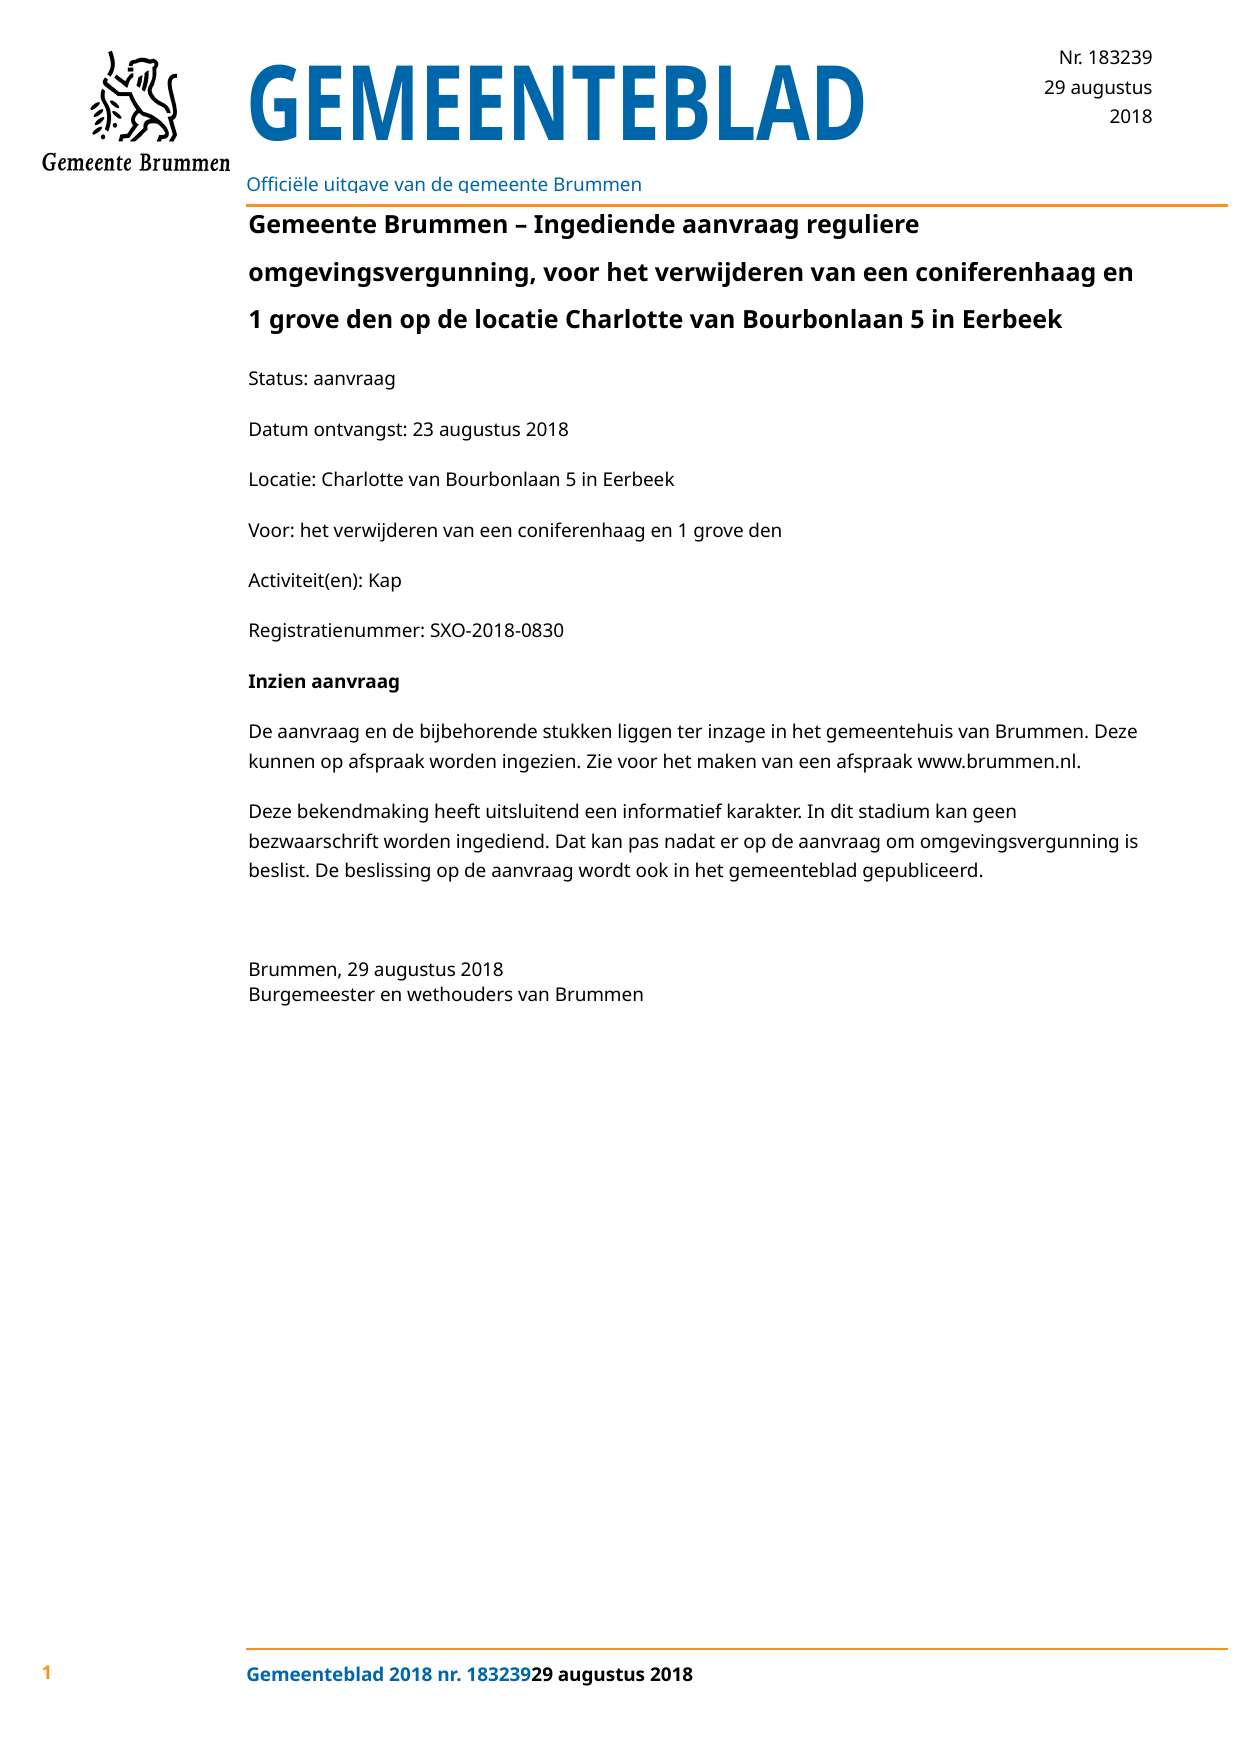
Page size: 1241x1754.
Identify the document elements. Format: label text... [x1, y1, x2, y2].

picture [41, 47, 231, 172]
text Locatie: Charlotte van Bourbonlaan 5 in Eerbeek [248, 466, 1152, 492]
text Datum ontvangst: 23 augustus 2018 [248, 416, 1152, 442]
text De aanvraag en de bijbehorende stukken liggen ter inzage in het gemeentehuis van Brummen. Deze kunnen op afspraak worden ingezien. Zie voor het maken van een afspraak www.brummen.nl. [248, 718, 1152, 774]
text Status: aanvraag [248, 366, 1152, 391]
text Inzien aanvraag [248, 668, 1152, 694]
text Voor: het verwijderen van een coniferenhaag en 1 grove den [248, 517, 1152, 542]
text Brummen, 29 augustus 2018 [248, 956, 1152, 982]
text Gemeente Brummen – Ingediende aanvraag reguliere omgevingsvergunning, voor het verwijderen van een coniferenhaag en 1 grove den op de locatie Charlotte van Bourbonlaan 5 in Eerbeek [248, 207, 1152, 336]
text Activiteit(en): Kap [248, 567, 1152, 593]
text Registratienummer: SXO-2018-0830 [248, 618, 1152, 643]
text Burgemeester en wethouders van Brummen [248, 982, 1152, 1007]
text Deze bekendmaking heeft uitsluitend een informatief karakter. In dit stadium kan geen bezwaarschrift worden ingediend. Dat kan pas nadat er op de aanvraag om omgevingsvergunning is beslist. De beslissing op de aanvraag wordt ook in het gemeenteblad gepubliceerd. [248, 798, 1152, 883]
